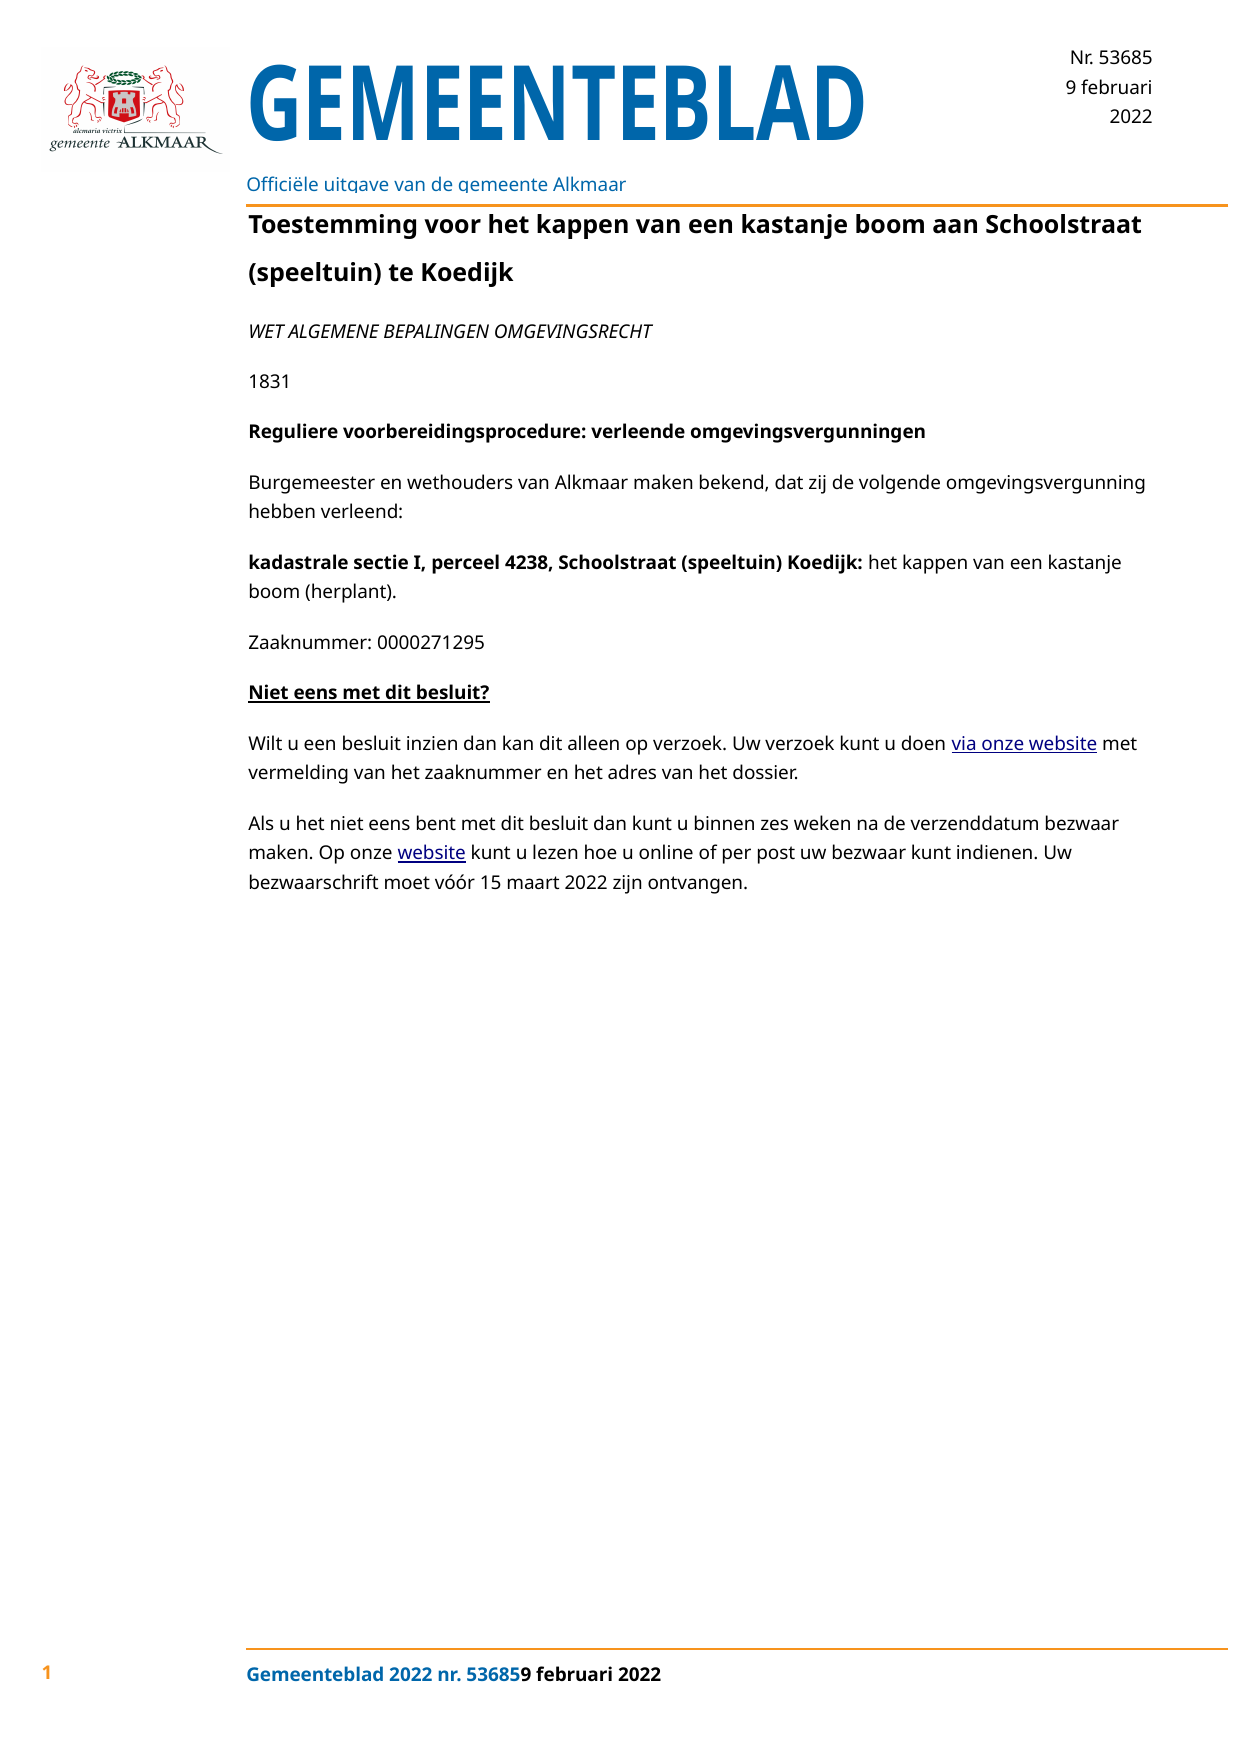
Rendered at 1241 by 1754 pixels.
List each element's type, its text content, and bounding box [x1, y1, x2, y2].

text Reguliere voorbereidingsprocedure: verleende omgevingsvergunningen [248, 419, 1152, 444]
text Wilt u een besluit inzien dan kan dit alleen op verzoek. Uw verzoek kunt u doen via onze website met vermelding van het zaaknummer en het adres van het dossier. [248, 730, 1152, 785]
text Als u het niet eens bent met dit besluit dan kunt u binnen zes weken na de verzenddatum bezwaar maken. Op onze website kunt u lezen hoe u online of per post uw bezwaar kunt indienen. Uw bezwaarschrift moet vóór 15 maart 2022 zijn ontvangen. [248, 810, 1152, 895]
text Zaaknummer: 0000271295 [248, 629, 1152, 655]
text 1831 [248, 368, 1152, 394]
text Toestemming voor het kappen van een kastanje boom aan Schoolstraat (speeltuin) te Koedijk [248, 207, 1152, 288]
picture [41, 47, 231, 172]
text kadastrale sectie I, perceel 4238, Schoolstraat (speeltuin) Koedijk: het kappen van een kastanje boom (herplant). [248, 549, 1152, 604]
text Niet eens met dit besluit? [248, 679, 1152, 705]
text Burgemeester en wethouders van Alkmaar maken bekend, dat zij de volgende omgevingsvergunning hebben verleend: [248, 469, 1152, 524]
text WET ALGEMENE BEPALINGEN OMGEVINGSRECHT [248, 318, 1152, 344]
